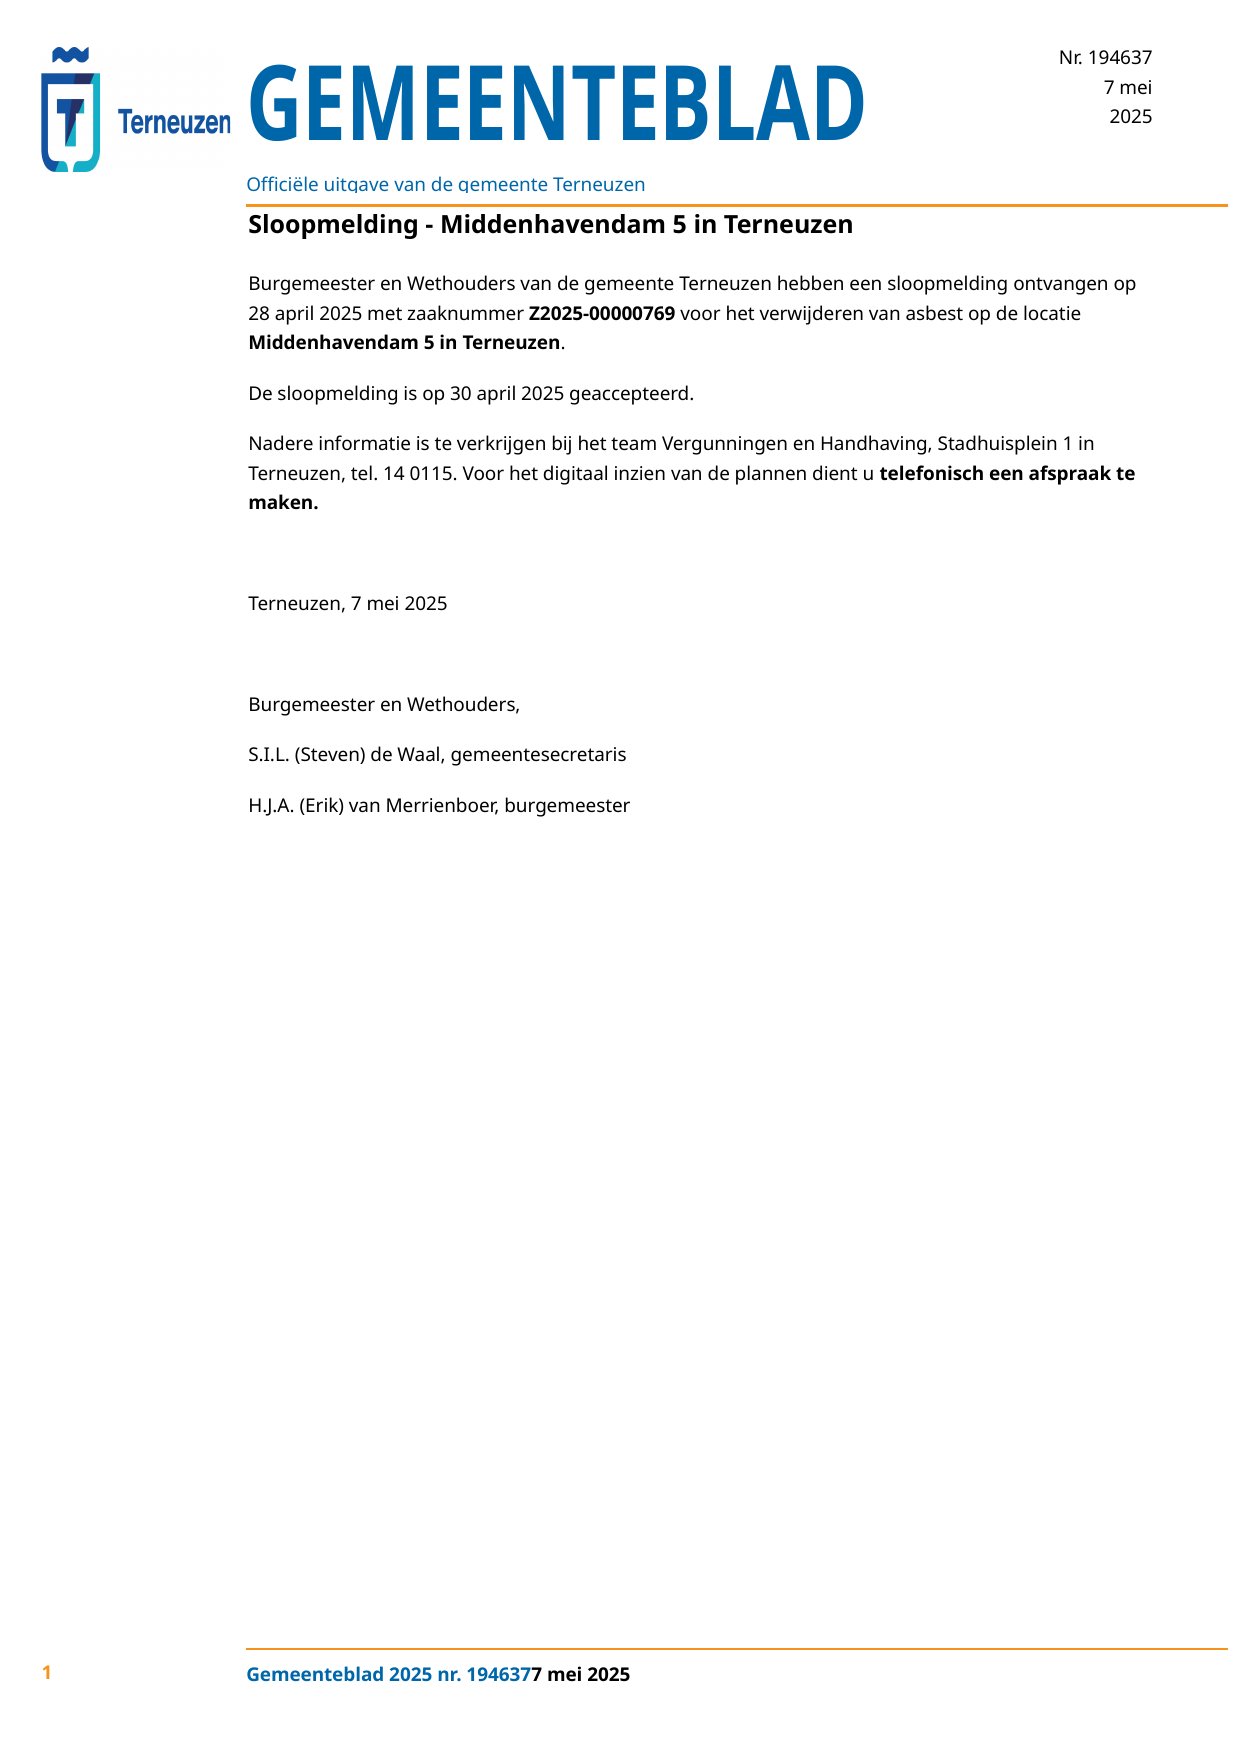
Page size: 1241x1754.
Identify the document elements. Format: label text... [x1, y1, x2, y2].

picture [41, 47, 231, 172]
text Burgemeester en Wethouders van de gemeente Terneuzen hebben een sloopmelding ontvangen op 28 april 2025 met zaaknummer Z2025-00000769 voor het verwijderen van asbest op de locatie Middenhavendam 5 in Terneuzen. [248, 270, 1152, 355]
text Burgemeester en Wethouders, [248, 691, 1152, 717]
text Nadere informatie is te verkrijgen bij het team Vergunningen en Handhaving, Stadhuisplein 1 in Terneuzen, tel. 14 0115. Voor het digitaal inzien van de plannen dient u telefonisch een afspraak te maken. [248, 430, 1152, 515]
text S.I.L. (Steven) de Waal, gemeentesecretaris [248, 742, 1152, 767]
text Sloopmelding - Middenhavendam 5 in Terneuzen [248, 207, 1152, 241]
text H.J.A. (Erik) van Merrienboer, burgemeester [248, 792, 1152, 818]
text De sloopmelding is op 30 april 2025 geaccepteerd. [248, 380, 1152, 406]
text Terneuzen, 7 mei 2025 [248, 590, 1152, 616]
